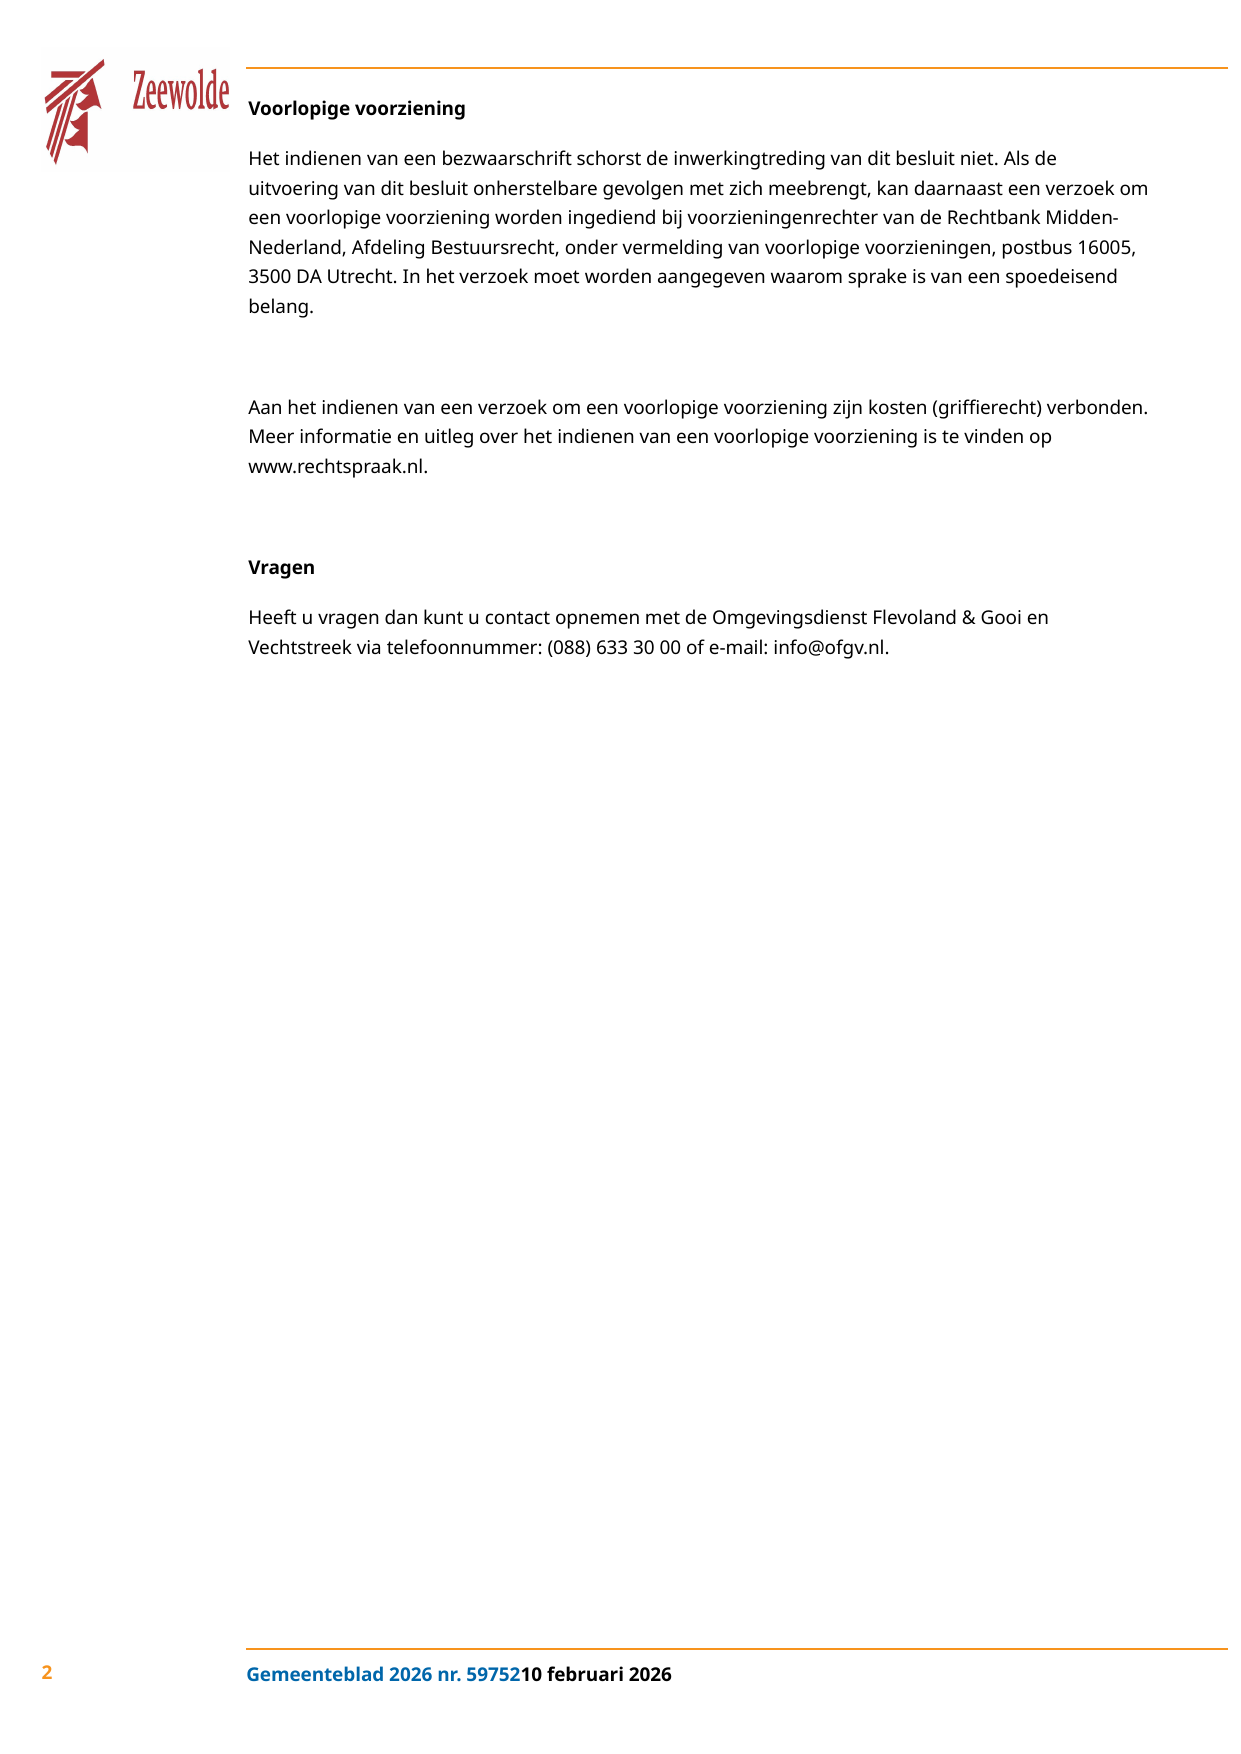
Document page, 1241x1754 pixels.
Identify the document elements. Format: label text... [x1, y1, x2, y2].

text Aan het indienen van een verzoek om een voorlopige voorziening zijn kosten (griffierecht) verbonden. Meer informatie en uitleg over het indienen van een voorlopige voorziening is te vinden op www.rechtspraak.nl. [248, 394, 1152, 479]
picture [41, 47, 231, 172]
text Heeft u vragen dan kunt u contact opnemen met de Omgevingsdienst Flevoland & Gooi en Vechtstreek via telefoonnummer: (088) 633 30 00 of e-mail: info@ofgv.nl. [248, 604, 1152, 660]
text Voorlopige voorziening [248, 95, 1152, 121]
text Vragen [248, 554, 1152, 580]
text Het indienen van een bezwaarschrift schorst de inwerkingtreding van dit besluit niet. Als de uitvoering van dit besluit onherstelbare gevolgen met zich meebrengt, kan daarnaast een verzoek om een voorlopige voorziening worden ingediend bij voorzieningenrechter van de Rechtbank Midden-Nederland, Afdeling Bestuursrecht, onder vermelding van voorlopige voorzieningen, postbus 16005, 3500 DA Utrecht. In het verzoek moet worden aangegeven waarom sprake is van een spoedeisend belang. [248, 145, 1152, 319]
